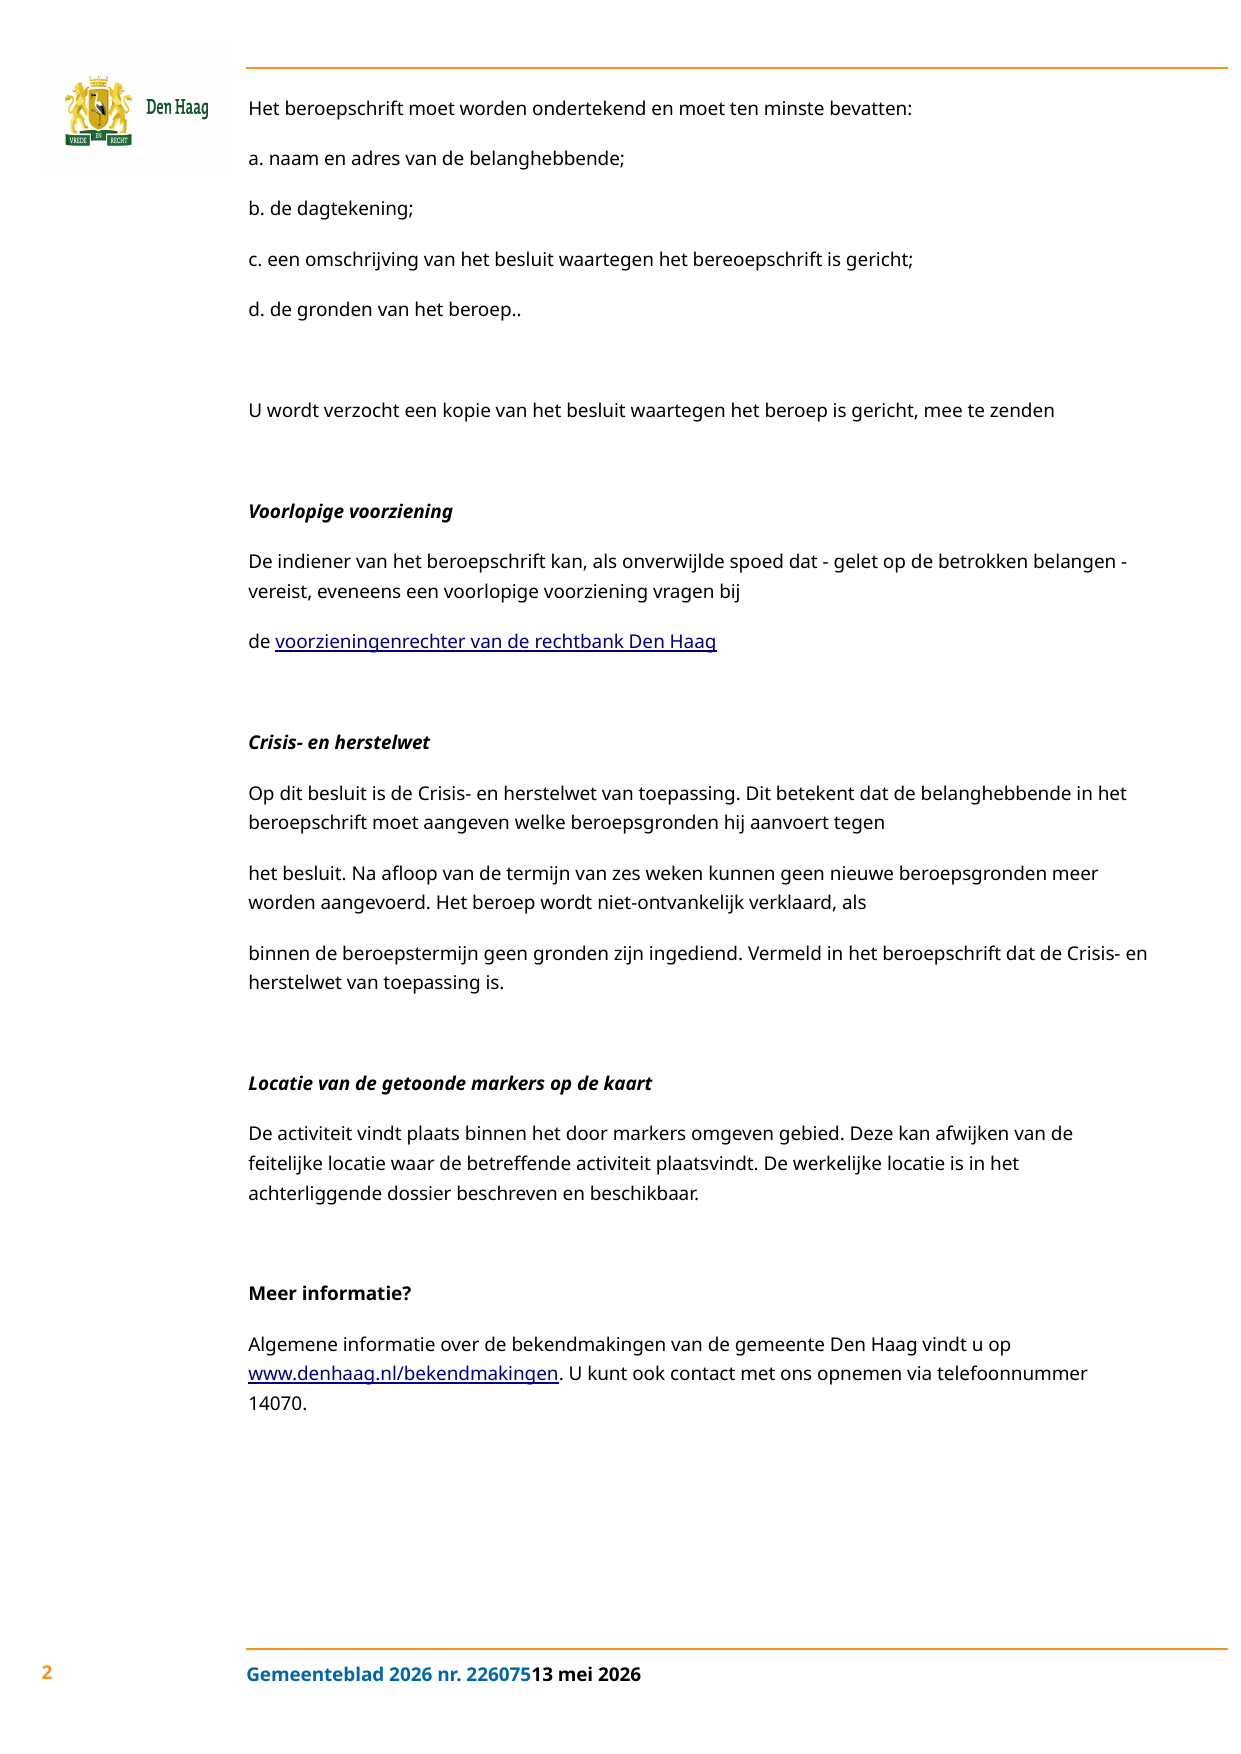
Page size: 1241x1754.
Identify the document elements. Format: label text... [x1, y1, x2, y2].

text Meer informatie? [248, 1281, 1152, 1306]
text Crisis- en herstelwet [248, 729, 1152, 755]
text Het beroepschrift moet worden ondertekend en moet ten minste bevatten: [248, 95, 1152, 121]
text het besluit. Na afloop van de termijn van zes weken kunnen geen nieuwe beroepsgronden meer worden aangevoerd. Het beroep wordt niet-ontvankelijk verklaard, als [248, 860, 1152, 915]
text Algemene informatie over de bekendmakingen van de gemeente Den Haag vindt u op www.denhaag.nl/bekendmakingen. U kunt ook contact met ons opnemen via telefoonnummer 14070. [248, 1331, 1152, 1416]
text d. de gronden van het beroep.. [248, 296, 1152, 322]
picture [41, 47, 231, 172]
text de voorzieningenrechter van de rechtbank Den Haag [248, 628, 1152, 654]
text De indiener van het beroepschrift kan, als onverwijlde spoed dat - gelet op de betrokken belangen - vereist, eveneens een voorlopige voorziening vragen bij [248, 548, 1152, 604]
text binnen de beroepstermijn geen gronden zijn ingediend. Vermeld in het beroepschrift dat de Crisis- en herstelwet van toepassing is. [248, 940, 1152, 995]
text a. naam en adres van de belanghebbende; [248, 145, 1152, 171]
text c. een omschrijving van het besluit waartegen het bereoepschrift is gericht; [248, 246, 1152, 272]
text U wordt verzocht een kopie van het besluit waartegen het beroep is gericht, mee te zenden [248, 397, 1152, 423]
text b. de dagtekening; [248, 196, 1152, 221]
text De activiteit vindt plaats binnen het door markers omgeven gebied. Deze kan afwijken van de feitelijke locatie waar de betreffende activiteit plaatsvindt. De werkelijke locatie is in het achterliggende dossier beschreven en beschikbaar. [248, 1121, 1152, 1206]
text Locatie van de getoonde markers op de kaart [248, 1070, 1152, 1096]
text Op dit besluit is de Crisis- en herstelwet van toepassing. Dit betekent dat de belanghebbende in het beroepschrift moet aangeven welke beroepsgronden hij aanvoert tegen [248, 780, 1152, 835]
text Voorlopige voorziening [248, 498, 1152, 524]
